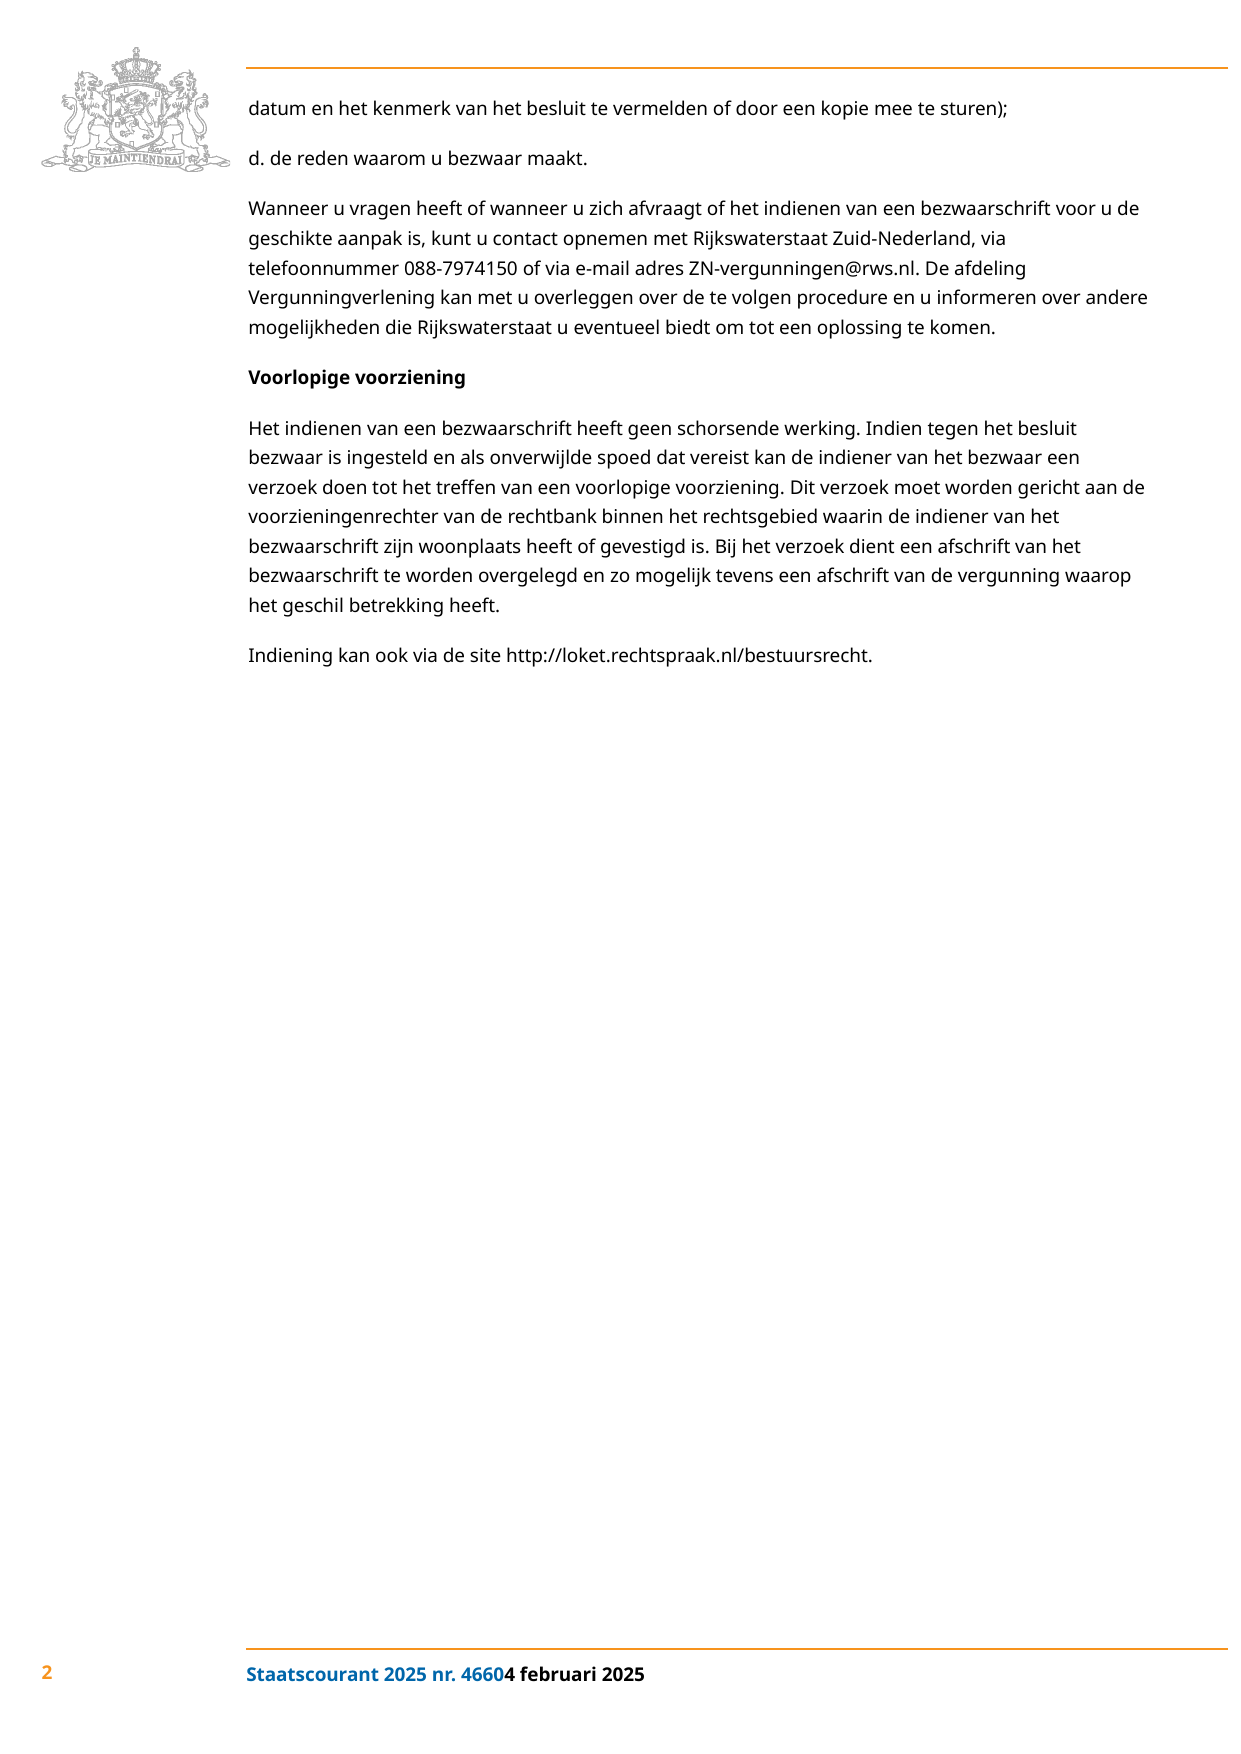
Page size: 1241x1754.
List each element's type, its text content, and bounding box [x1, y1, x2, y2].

text d. de reden waarom u bezwaar maakt. [248, 145, 1152, 171]
picture [41, 47, 231, 172]
text Wanneer u vragen heeft of wanneer u zich afvraagt of het indienen van een bezwaarschrift voor u de geschikte aanpak is, kunt u contact opnemen met Rijkswaterstaat Zuid-Nederland, via telefoonnummer 088-7974150 of via e-mail adres ZN-vergunningen@rws.nl. De afdeling Vergunningverlening kan met u overleggen over de te volgen procedure en u informeren over andere mogelijkheden die Rijkswaterstaat u eventueel biedt om tot een oplossing te komen. [248, 196, 1152, 340]
text Het indienen van een bezwaarschrift heeft geen schorsende werking. Indien tegen het besluit bezwaar is ingesteld en als onverwijlde spoed dat vereist kan de indiener van het bezwaar een verzoek doen tot het treffen van een voorlopige voorziening. Dit verzoek moet worden gericht aan de voorzieningenrechter van de rechtbank binnen het rechtsgebied waarin de indiener van het bezwaarschrift zijn woonplaats heeft of gevestigd is. Bij het verzoek dient een afschrift van het bezwaarschrift te worden overgelegd en zo mogelijk tevens een afschrift van de vergunning waarop het geschil betrekking heeft. [248, 415, 1152, 618]
text Indiening kan ook via de site http://loket.rechtspraak.nl/bestuursrecht. [248, 643, 1152, 668]
text datum en het kenmerk van het besluit te vermelden of door een kopie mee te sturen); [248, 95, 1152, 121]
text Voorlopige voorziening [248, 364, 1152, 390]
